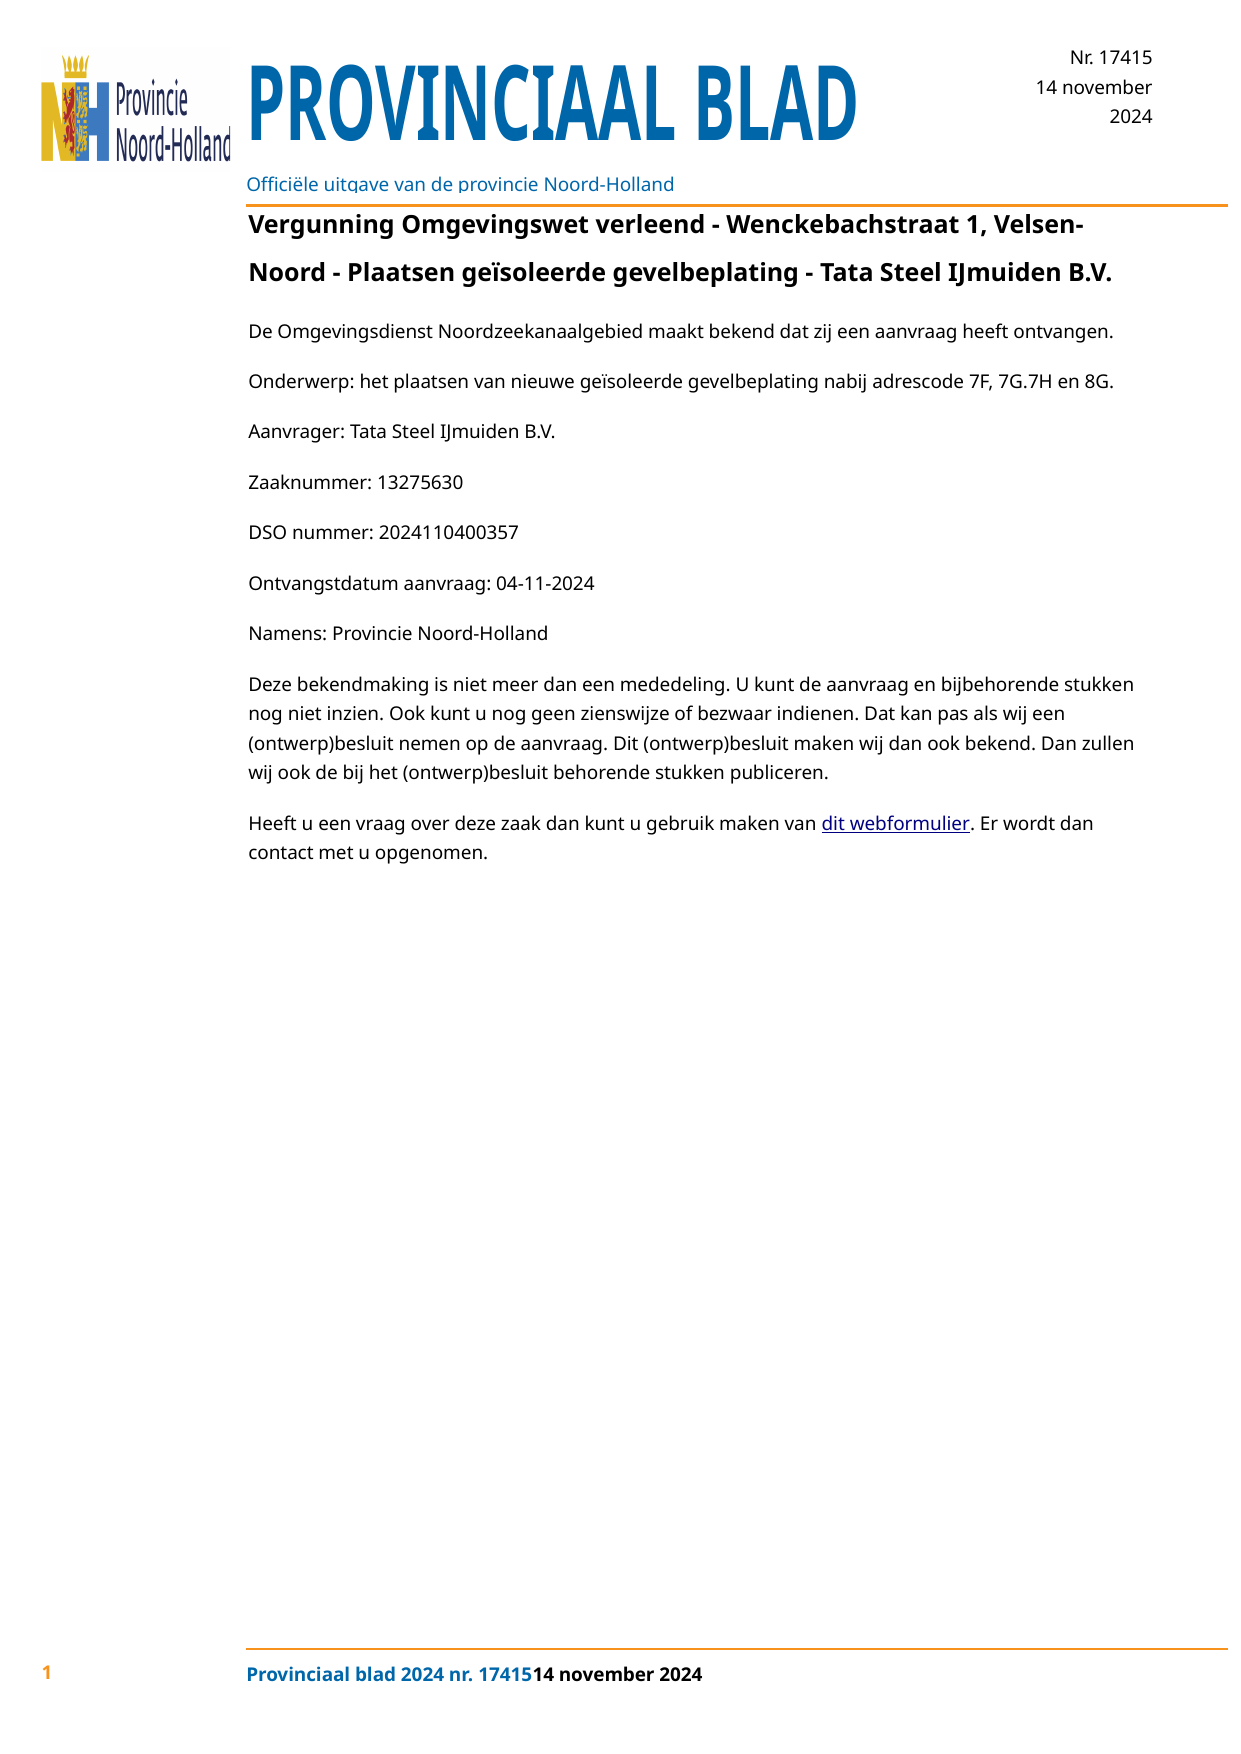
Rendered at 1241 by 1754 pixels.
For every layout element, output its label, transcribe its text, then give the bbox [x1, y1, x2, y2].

text De Omgevingsdienst Noordzeekanaalgebied maakt bekend dat zij een aanvraag heeft ontvangen. [248, 318, 1152, 344]
text Onderwerp: het plaatsen van nieuwe geïsoleerde gevelbeplating nabij adrescode 7F, 7G.7H en 8G. [248, 368, 1152, 394]
text Vergunning Omgevingswet verleend - Wenckebachstraat 1, Velsen-Noord - Plaatsen geïsoleerde gevelbeplating - Tata Steel IJmuiden B.V. [248, 207, 1152, 288]
text Heeft u een vraag over deze zaak dan kunt u gebruik maken van dit webformulier. Er wordt dan contact met u opgenomen. [248, 810, 1152, 865]
text Aanvrager: Tata Steel IJmuiden B.V. [248, 419, 1152, 444]
text Zaaknummer: 13275630 [248, 469, 1152, 495]
picture [41, 47, 231, 172]
text Ontvangstdatum aanvraag: 04-11-2024 [248, 570, 1152, 596]
text Deze bekendmaking is niet meer dan een mededeling. U kunt de aanvraag en bijbehorende stukken nog niet inzien. Ook kunt u nog geen zienswijze of bezwaar indienen. Dat kan pas als wij een (ontwerp)besluit nemen op de aanvraag. Dit (ontwerp)besluit maken wij dan ook bekend. Dan zullen wij ook de bij het (ontwerp)besluit behorende stukken publiceren. [248, 671, 1152, 785]
text Namens: Provincie Noord-Holland [248, 620, 1152, 646]
text DSO nummer: 2024110400357 [248, 519, 1152, 545]
